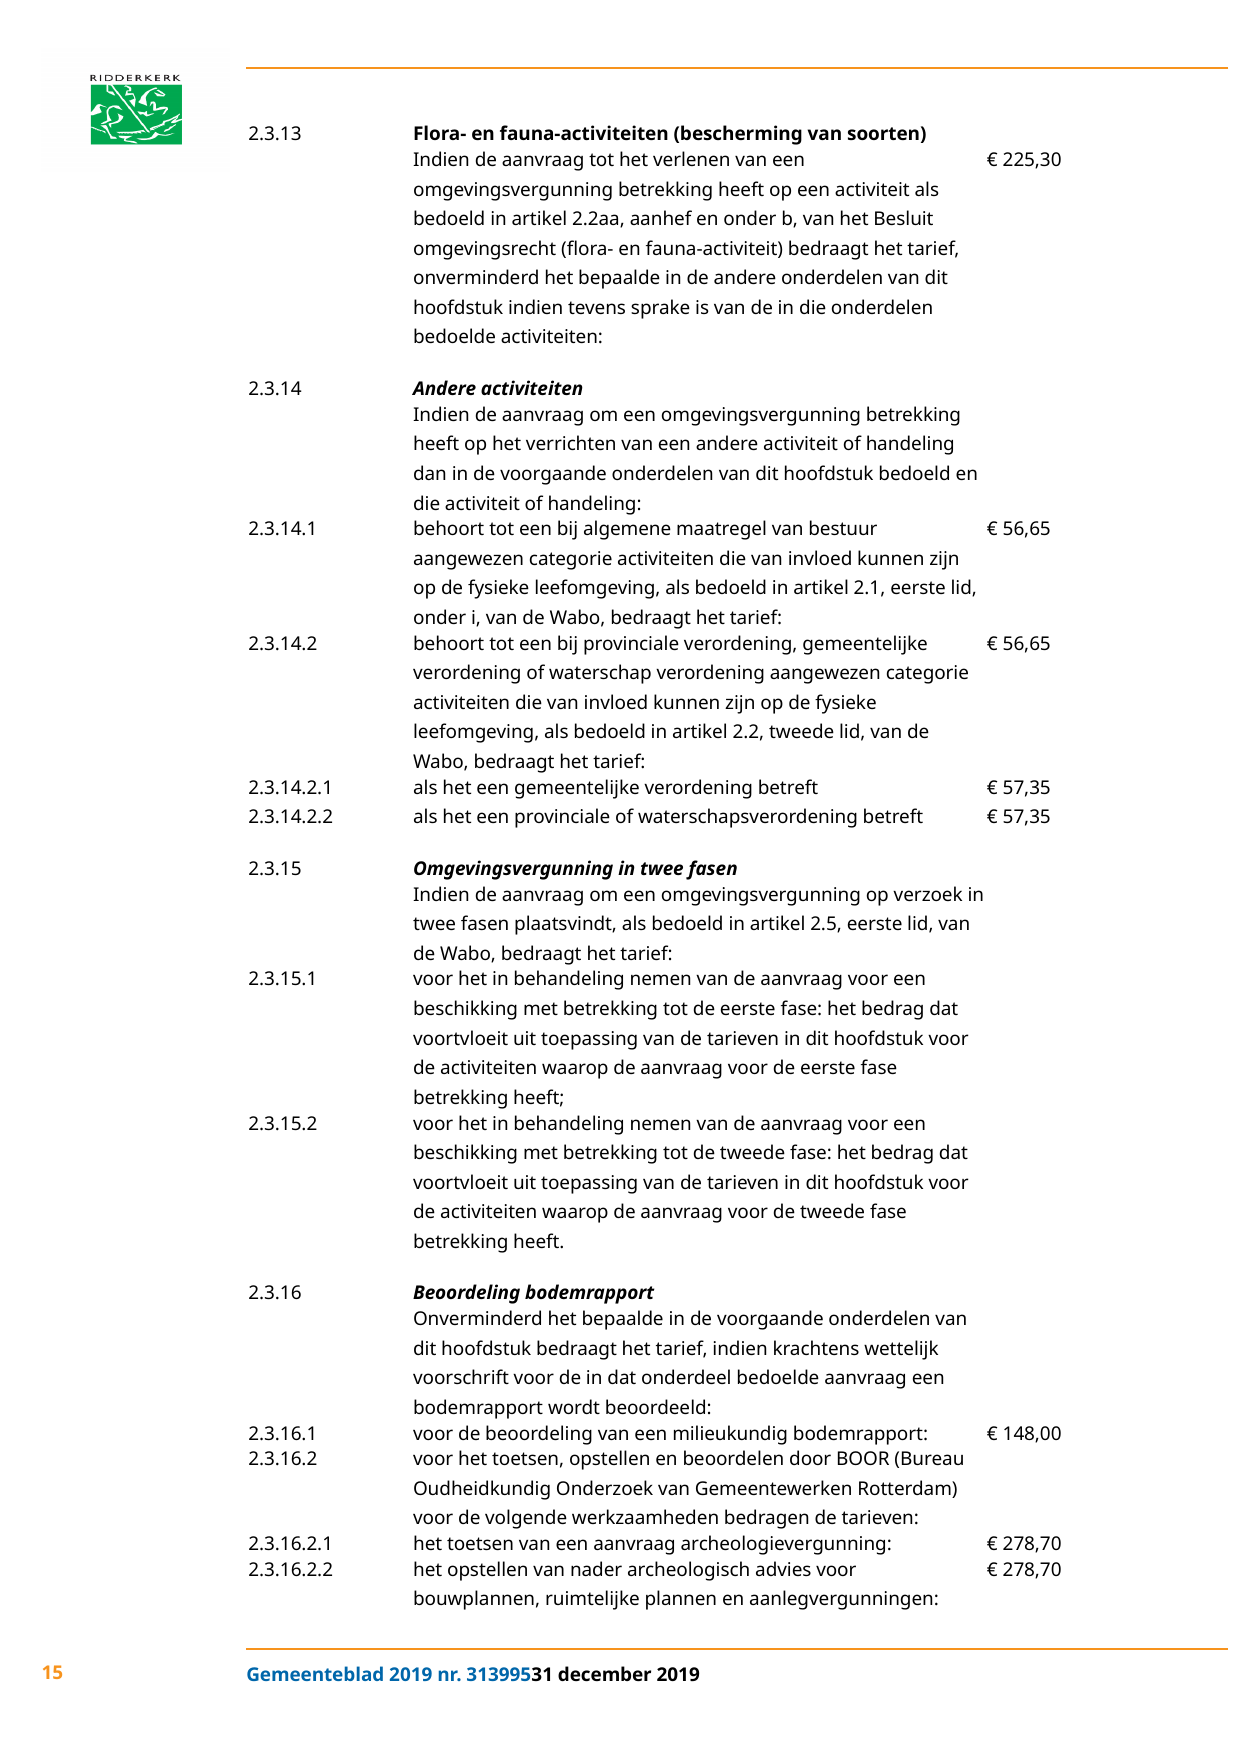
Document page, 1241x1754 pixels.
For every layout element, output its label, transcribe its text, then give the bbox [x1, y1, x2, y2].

table_cell 2.3.16.2 [248, 1445, 413, 1530]
table_cell [987, 966, 1152, 1110]
table_cell 2.3.14 [248, 375, 413, 401]
table_cell [987, 881, 1152, 966]
table_cell € 225,30 [987, 146, 1152, 349]
table_cell 2.3.14.1 [248, 515, 413, 630]
table_cell Andere activiteiten [413, 375, 987, 401]
table_cell [987, 829, 1152, 855]
table_cell [987, 375, 1152, 401]
table_cell [248, 1254, 413, 1279]
table_cell voor het toetsen, opstellen en beoordelen door BOOR (Bureau Oudheidkundig Onderzoek van Gemeentewerken Rotterdam) voor de volgende werkzaamheden bedragen de tarieven: [413, 1445, 987, 1530]
table_cell 2.3.16.2.2 [248, 1556, 413, 1611]
table_cell voor het in behandeling nemen van de aanvraag voor een beschikking met betrekking tot de eerste fase: het bedrag dat voortvloeit uit toepassing van de tarieven in dit hoofdstuk voor de activiteiten waarop de aanvraag voor de eerste fase betrekking heeft; [413, 966, 987, 1110]
table_cell [413, 829, 987, 855]
table_cell voor de beoordeling van een milieukundig bodemrapport: [413, 1420, 987, 1445]
table_cell € 278,70 [987, 1530, 1152, 1556]
table_cell [413, 95, 987, 121]
table_cell € 56,65 [987, 515, 1152, 630]
table_cell [413, 350, 987, 375]
table_cell [987, 1110, 1152, 1254]
table_cell Indien de aanvraag tot het verlenen van een omgevingsvergunning betrekking heeft op een activiteit als bedoeld in artikel 2.2aa, aanhef en onder b, van het Besluit omgevingsrecht (flora- en fauna-activiteit) bedraagt het tarief, onverminderd het bepaalde in de andere onderdelen van dit hoofdstuk indien tevens sprake is van de in die onderdelen bedoelde activiteiten: [413, 146, 987, 349]
table_cell het opstellen van nader archeologisch advies voor bouwplannen, ruimtelijke plannen en aanlegvergunningen: [413, 1556, 987, 1611]
table_cell € 57,35 € 57,35 [987, 774, 1152, 829]
table_cell Indien de aanvraag om een omgevingsvergunning op verzoek in twee fasen plaatsvindt, als bedoeld in artikel 2.5, eerste lid, van de Wabo, bedraagt het tarief: [413, 881, 987, 966]
table_cell Flora- en fauna-activiteiten (bescherming van soorten) [413, 121, 987, 146]
table_cell [248, 881, 413, 966]
table_cell Indien de aanvraag om een omgevingsvergunning betrekking heeft op het verrichten van een andere activiteit of handeling dan in de voorgaande onderdelen van dit hoofdstuk bedoeld en die activiteit of handeling: [413, 401, 987, 515]
table_cell [248, 95, 413, 121]
table_cell 2.3.14.2 [248, 630, 413, 774]
table_cell [248, 401, 413, 515]
picture [41, 47, 231, 172]
table_cell het toetsen van een aanvraag archeologievergunning: [413, 1530, 987, 1556]
table_cell behoort tot een bij provinciale verordening, gemeentelijke verordening of waterschap verordening aangewezen categorie activiteiten die van invloed kunnen zijn op de fysieke leefomgeving, als bedoeld in artikel 2.2, tweede lid, van de Wabo, bedraagt het tarief: [413, 630, 987, 774]
table_cell 2.3.16.2.1 [248, 1530, 413, 1556]
table_cell 2.3.15.1 [248, 966, 413, 1110]
table_cell 2.3.13 [248, 121, 413, 146]
table_cell [987, 1254, 1152, 1279]
table_cell € 56,65 [987, 630, 1152, 774]
table_cell [987, 95, 1152, 121]
table_cell 2.3.16.1 [248, 1420, 413, 1445]
table_cell voor het in behandeling nemen van de aanvraag voor een beschikking met betrekking tot de tweede fase: het bedrag dat voortvloeit uit toepassing van de tarieven in dit hoofdstuk voor de activiteiten waarop de aanvraag voor de tweede fase betrekking heeft. [413, 1110, 987, 1254]
table_cell € 278,70 [987, 1556, 1152, 1611]
table_cell 2.3.14.2.1 2.3.14.2.2 [248, 774, 413, 829]
table_cell [987, 855, 1152, 881]
table_cell [987, 350, 1152, 375]
table_cell [248, 146, 413, 349]
table_cell [248, 1305, 413, 1420]
table_cell Beoordeling bodemrapport [413, 1280, 987, 1305]
table_cell 2.3.15.2 [248, 1110, 413, 1254]
table_cell Omgevingsvergunning in twee fasen [413, 855, 987, 881]
table_cell 2.3.16 [248, 1280, 413, 1305]
table_cell [987, 401, 1152, 515]
table_cell als het een gemeentelijke verordening betreft als het een provinciale of waterschapsverordening betreft [413, 774, 987, 829]
table_cell [987, 1280, 1152, 1305]
table_cell € 148,00 [987, 1420, 1152, 1445]
table_cell behoort tot een bij algemene maatregel van bestuur aangewezen categorie activiteiten die van invloed kunnen zijn op de fysieke leefomgeving, als bedoeld in artikel 2.1, eerste lid, onder i, van de Wabo, bedraagt het tarief: [413, 515, 987, 630]
table_cell [413, 1254, 987, 1279]
table_cell [248, 350, 413, 375]
table_cell [987, 121, 1152, 146]
table_cell Onverminderd het bepaalde in de voorgaande onderdelen van dit hoofdstuk bedraagt het tarief, indien krachtens wettelijk voorschrift voor de in dat onderdeel bedoelde aanvraag een bodemrapport wordt beoordeeld: [413, 1305, 987, 1420]
table_cell 2.3.15 [248, 855, 413, 881]
table_cell [987, 1445, 1152, 1530]
table_cell [987, 1305, 1152, 1420]
table_cell [248, 829, 413, 855]
